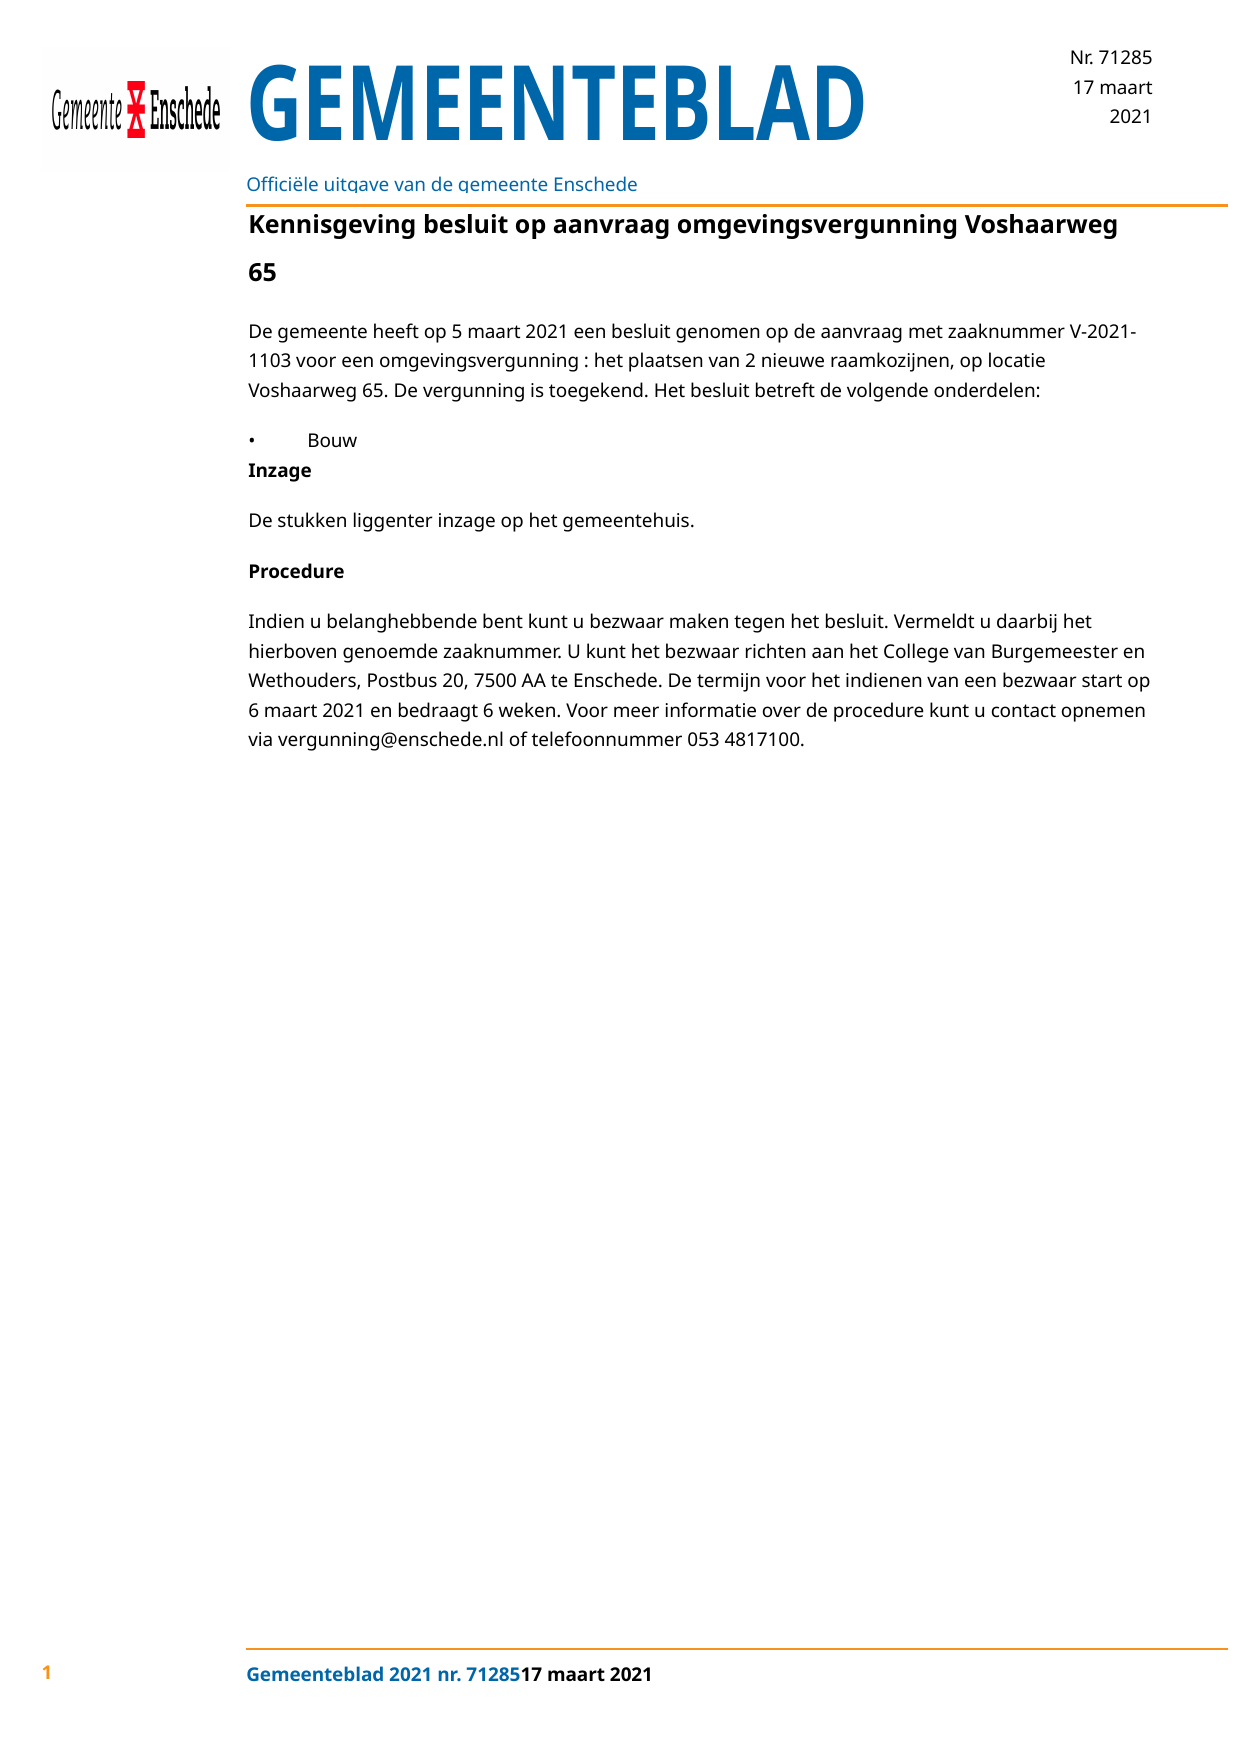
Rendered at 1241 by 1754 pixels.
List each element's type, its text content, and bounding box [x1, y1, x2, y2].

text Inzage [248, 457, 1152, 483]
text De gemeente heeft op 5 maart 2021 een besluit genomen op de aanvraag met zaaknummer V-2021-1103 voor een omgevingsvergunning : het plaatsen van 2 nieuwe raamkozijnen, op locatie Voshaarweg 65. De vergunning is toegekend. Het besluit betreft de volgende onderdelen: [248, 318, 1152, 403]
list Bouw [248, 427, 1152, 453]
text De stukken liggenter inzage op het gemeentehuis. [248, 507, 1152, 533]
text Procedure [248, 558, 1152, 584]
text Kennisgeving besluit op aanvraag omgevingsvergunning Voshaarweg 65 [248, 207, 1152, 288]
text Indien u belanghebbende bent kunt u bezwaar maken tegen het besluit. Vermeldt u daarbij het hierboven genoemde zaaknummer. U kunt het bezwaar richten aan het College van Burgemees­ter en Wethouders, Postbus 20, 7500 AA te Enschede. De termijn voor het indienen van een bezwaar start op 6 maart 2021 en bedraagt 6 weken. Voor meer informatie over de procedure kunt u contact opnemen via vergunning@enschede.nl of telefoonnummer 053 4817100. [248, 608, 1152, 752]
picture [41, 47, 231, 172]
